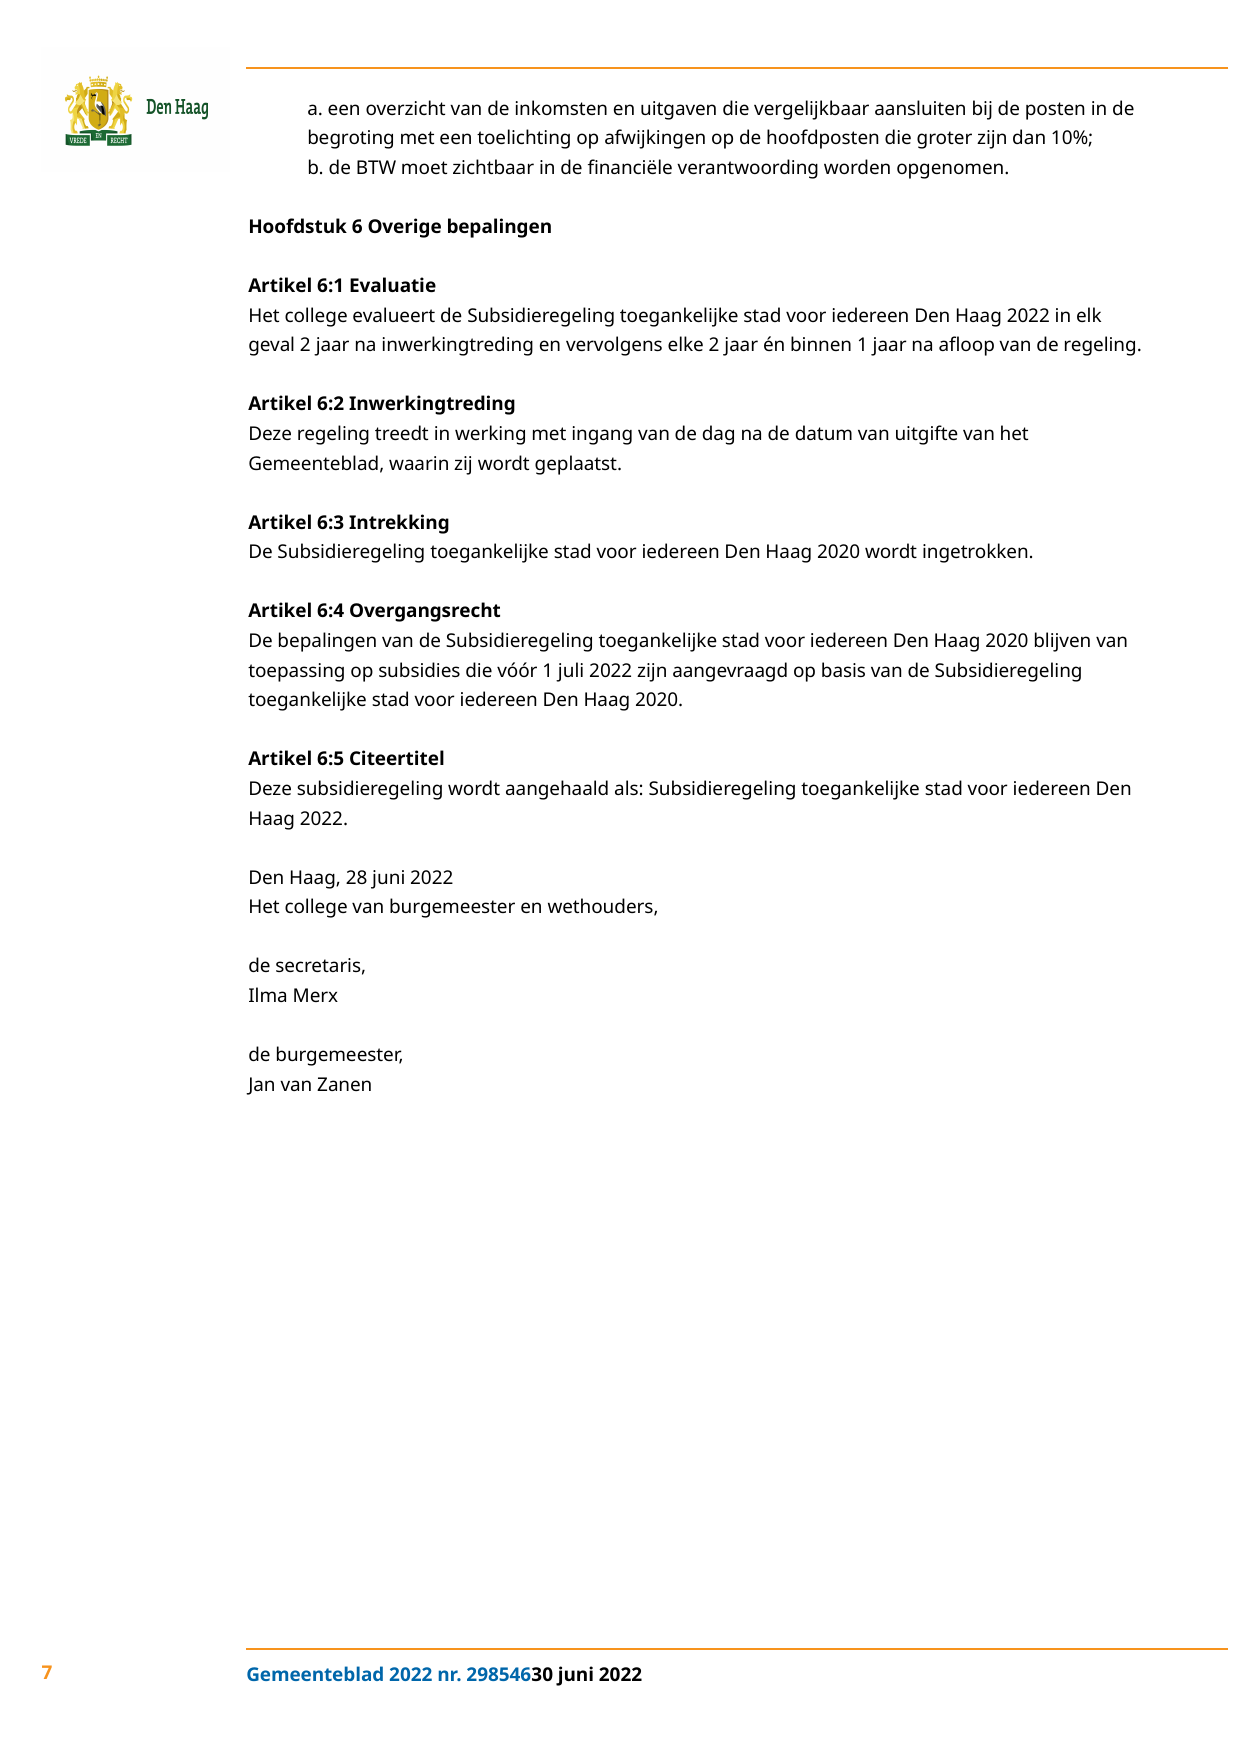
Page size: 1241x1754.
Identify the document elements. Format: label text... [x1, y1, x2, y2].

text Artikel 6:5 Citeertitel [248, 746, 1152, 771]
text Ilma Merx [248, 982, 1152, 1008]
text Artikel 6:2 Inwerkingtreding [248, 391, 1152, 416]
text Hoofdstuk 6 Overige bepalingen [248, 213, 1152, 239]
text de secretaris, [248, 953, 1152, 978]
text Deze regeling treedt in werking met ingang van de dag na de datum van uitgifte van het Gemeenteblad, waarin zij wordt geplaatst. [248, 420, 1152, 476]
picture [41, 47, 231, 172]
list b. de BTW moet zichtbaar in de financiële verantwoording worden opgenomen. [248, 154, 1152, 180]
text Deze subsidieregeling wordt aangehaald als: Subsidieregeling toegankelijke stad voor iedereen Den Haag 2022. [248, 775, 1152, 831]
list a. een overzicht van de inkomsten en uitgaven die vergelijkbaar aansluiten bij de posten in de begroting met een toelichting op afwijkingen op de hoofdposten die groter zijn dan 10%; [248, 95, 1152, 150]
text de burgemeester, [248, 1041, 1152, 1067]
text Jan van Zanen [248, 1071, 1152, 1097]
text Artikel 6:4 Overgangsrecht [248, 598, 1152, 623]
text Het college evalueert de Subsidieregeling toegankelijke stad voor iedereen Den Haag 2022 in elk geval 2 jaar na inwerkingtreding en vervolgens elke 2 jaar én binnen 1 jaar na afloop van de regeling. [248, 302, 1152, 357]
text Artikel 6:1 Evaluatie [248, 272, 1152, 298]
text De Subsidieregeling toegankelijke stad voor iedereen Den Haag 2020 wordt ingetrokken. [248, 538, 1152, 564]
text Den Haag, 28 juni 2022 [248, 864, 1152, 890]
text De bepalingen van de Subsidieregeling toegankelijke stad voor iedereen Den Haag 2020 blijven van toepassing op subsidies die vóór 1 juli 2022 zijn aangevraagd op basis van de Subsidieregeling toegankelijke stad voor iedereen Den Haag 2020. [248, 627, 1152, 712]
text Het college van burgemeester en wethouders, [248, 893, 1152, 919]
text Artikel 6:3 Intrekking [248, 509, 1152, 535]
